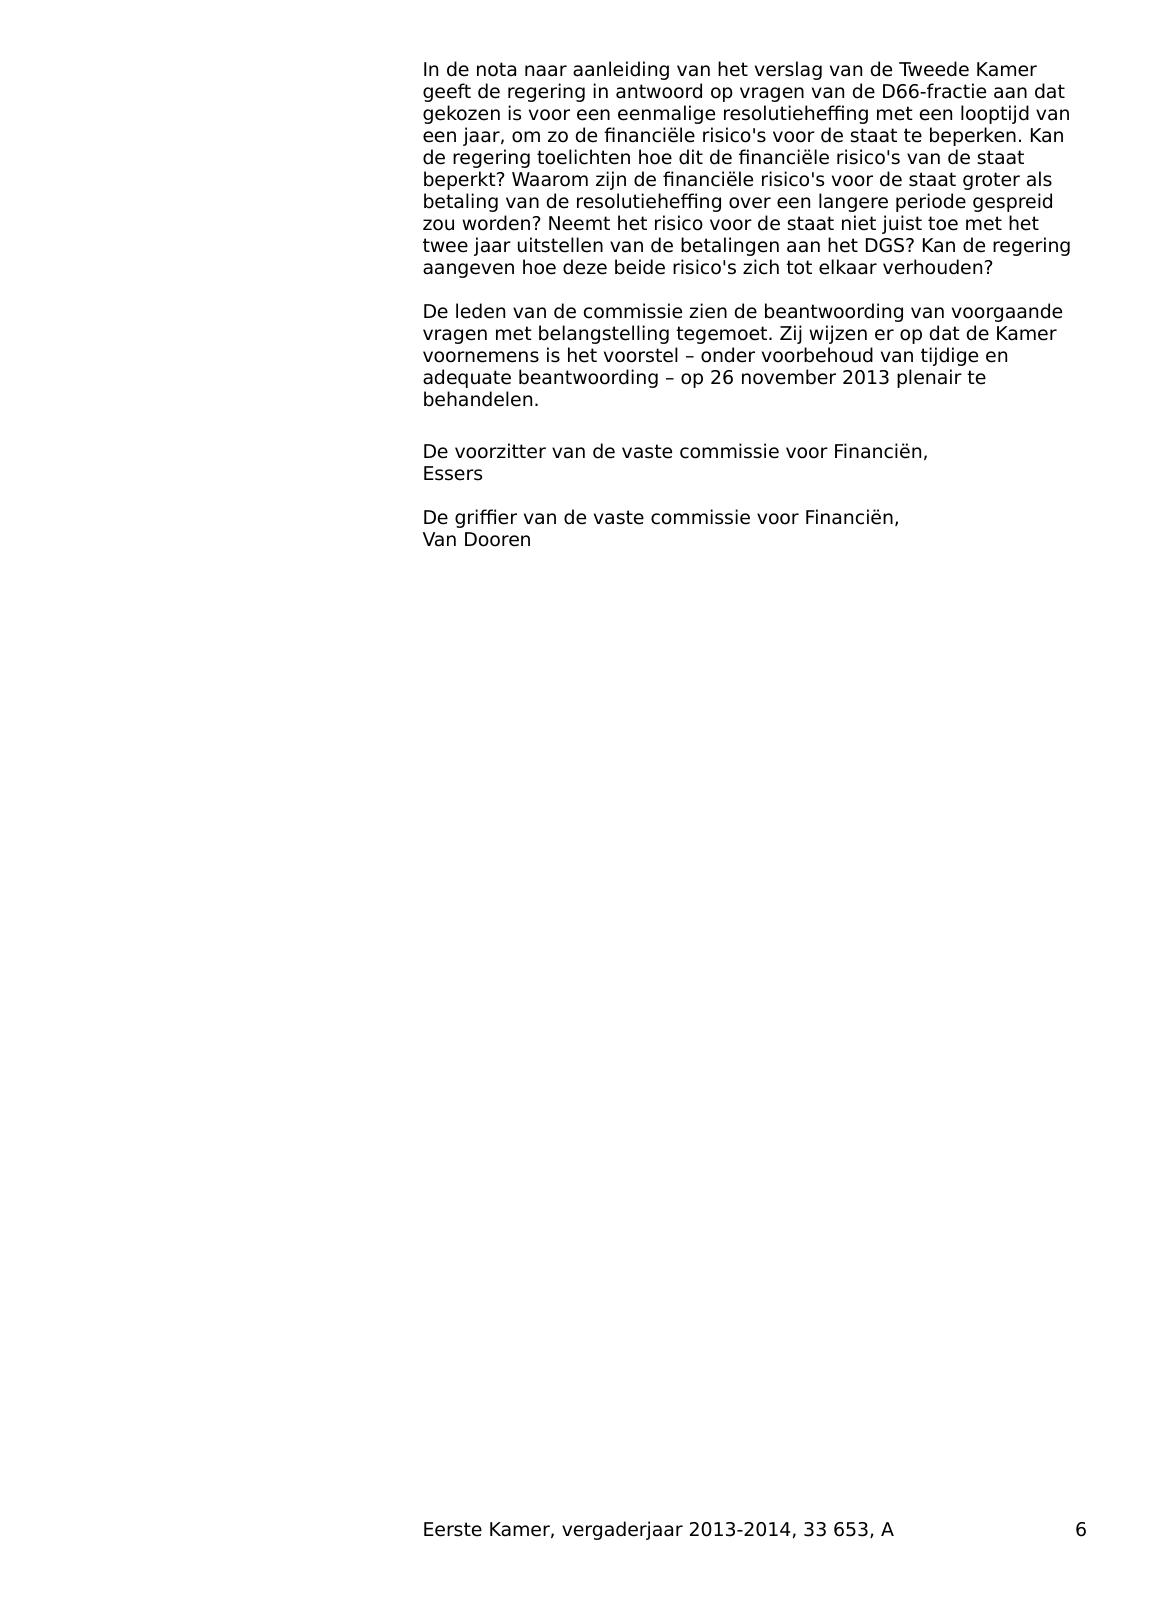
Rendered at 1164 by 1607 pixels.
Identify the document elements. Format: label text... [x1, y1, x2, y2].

text De leden van de commissie zien de beantwoording van voorgaande vragen met belangstelling tegemoet. Zij wijzen er op dat de Kamer voornemens is het voorstel – onder voorbehoud van tijdige en adequate beantwoording – op 26 november 2013 plenair te behandelen. [422, 301, 1087, 411]
text De voorzitter van de vaste commissie voor Financiën, Essers [422, 441, 1087, 485]
text In de nota naar aanleiding van het verslag van de Tweede Kamer geeft de regering in antwoord op vragen van de D66-fractie aan dat gekozen is voor een eenmalige resolutieheffing met een looptijd van een jaar, om zo de financiële risico's voor de staat te beperken. Kan de regering toelichten hoe dit de financiële risico's van de staat beperkt? Waarom zijn de financiële risico's voor de staat groter als betaling van de resolutieheffing over een langere periode gespreid zou worden? Neemt het risico voor de staat niet juist toe met het twee jaar uitstellen van de betalingen aan het DGS? Kan de regering aangeven hoe deze beide risico's zich tot elkaar verhouden? [422, 59, 1087, 279]
text De griffier van de vaste commissie voor Financiën, Van Dooren [422, 507, 1087, 551]
